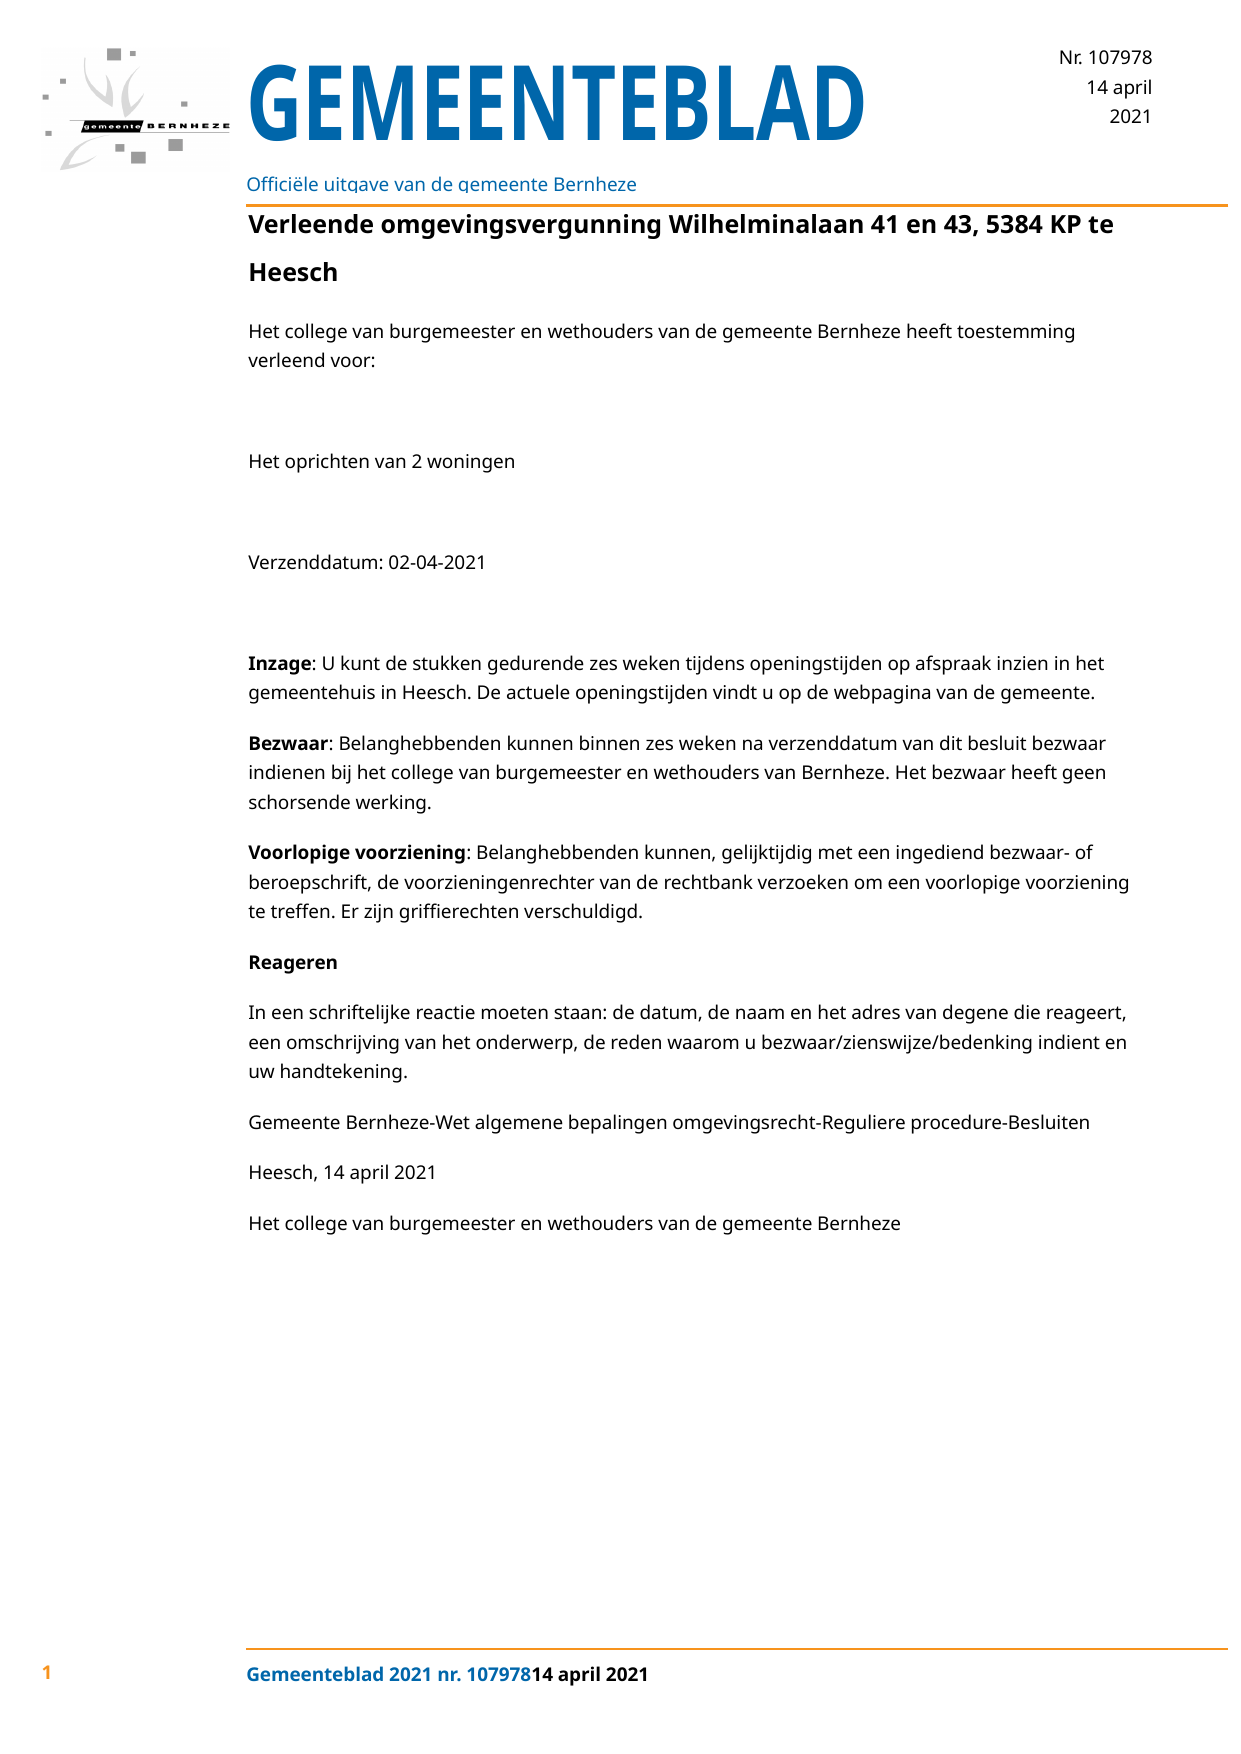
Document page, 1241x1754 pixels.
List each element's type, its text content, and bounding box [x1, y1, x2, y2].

text Het college van burgemeester en wethouders van de gemeente Bernheze [248, 1210, 1152, 1236]
text Het college van burgemeester en wethouders van de gemeente Bernheze heeft toestemming verleend voor: [248, 318, 1152, 373]
text Het oprichten van 2 woningen [248, 448, 1152, 474]
text Gemeente Bernheze-Wet algemene bepalingen omgevingsrecht-Reguliere procedure-Besluiten [248, 1109, 1152, 1135]
text In een schriftelijke reactie moeten staan: de datum, de naam en het adres van degene die reageert, een omschrijving van het onderwerp, de reden waarom u bezwaar/zienswijze/bedenking indient en uw handtekening. [248, 999, 1152, 1084]
text Reageren [248, 949, 1152, 975]
picture [41, 47, 231, 172]
text Verleende omgevingsvergunning Wilhelminalaan 41 en 43, 5384 KP te Heesch [248, 207, 1152, 288]
text Bezwaar: Belanghebbenden kunnen binnen zes weken na verzenddatum van dit besluit bezwaar indienen bij het college van burgemeester en wethouders van Bernheze. Het bezwaar heeft geen schorsende werking. [248, 730, 1152, 815]
text Verzenddatum: 02-04-2021 [248, 549, 1152, 575]
text Heesch, 14 april 2021 [248, 1159, 1152, 1185]
text Inzage: U kunt de stukken gedurende zes weken tijdens openingstijden op afspraak inzien in het gemeentehuis in Heesch. De actuele openingstijden vindt u op de webpagina van de gemeente. [248, 650, 1152, 705]
text Voorlopige voorziening: Belanghebbenden kunnen, gelijktijdig met een ingediend bezwaar- of beroepschrift, de voorzieningenrechter van de rechtbank verzoeken om een voorlopige voorziening te treffen. Er zijn griffierechten verschuldigd. [248, 839, 1152, 924]
